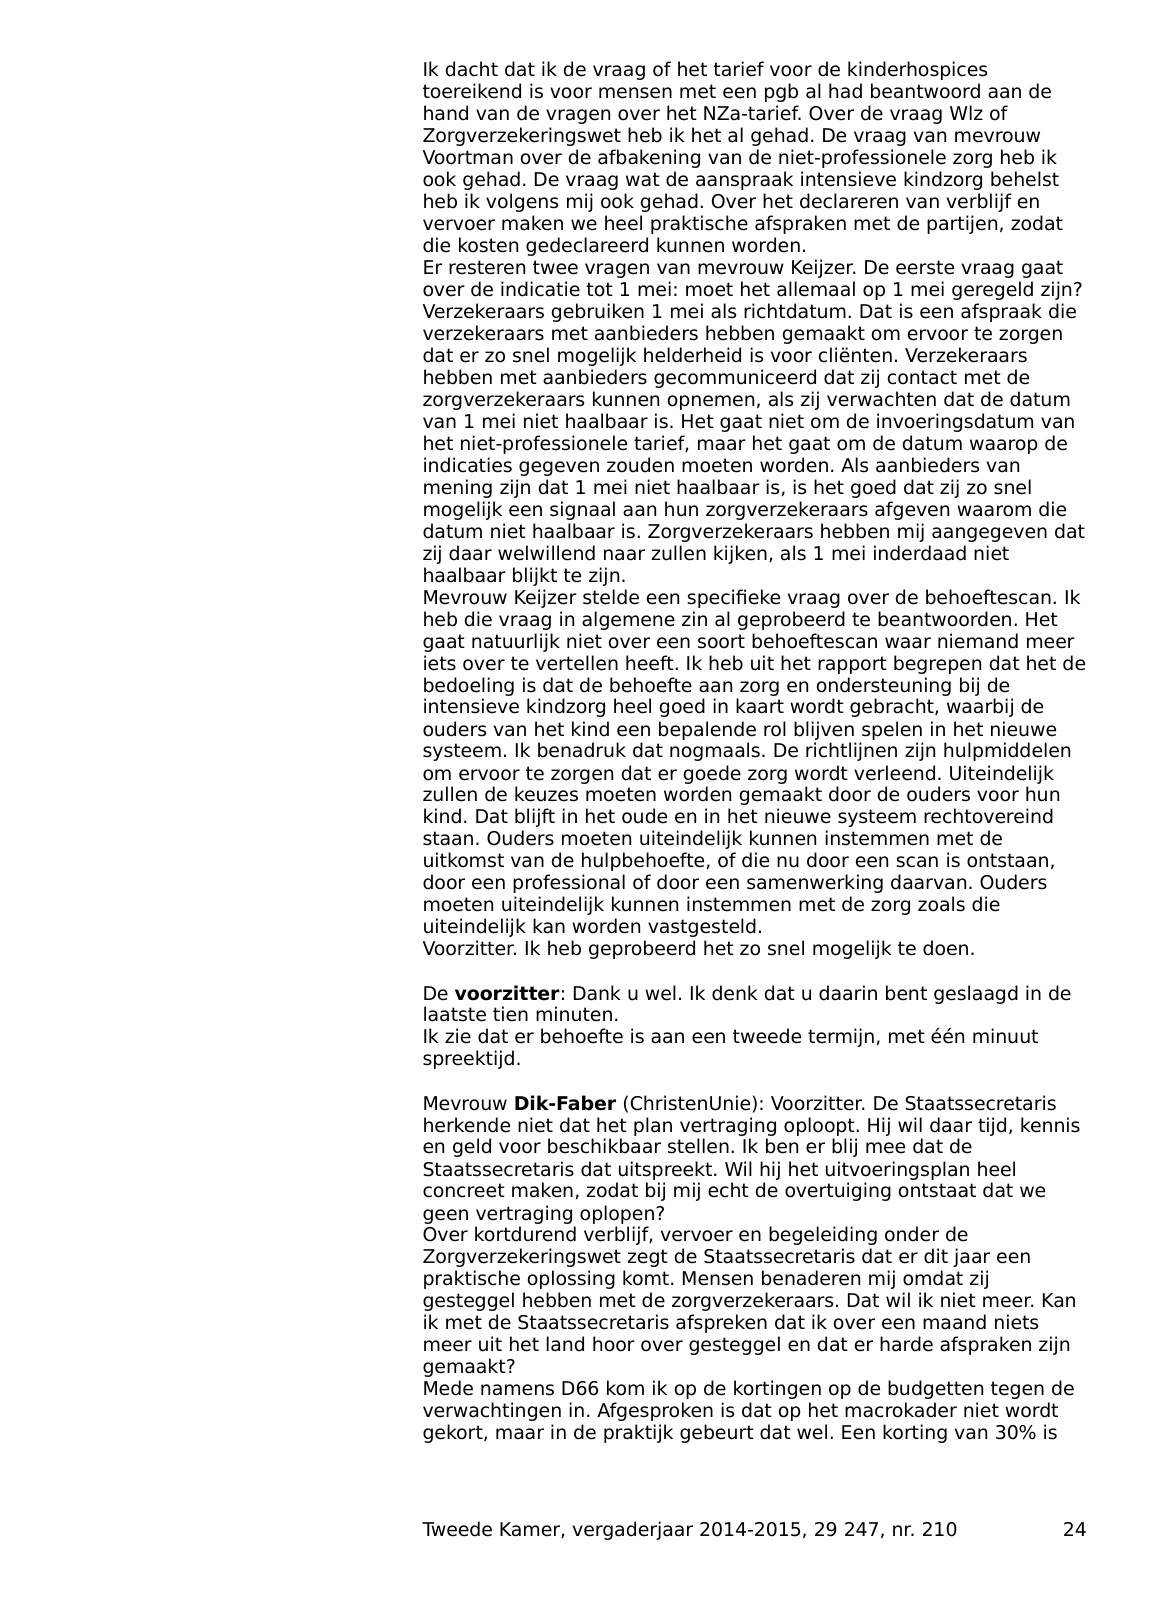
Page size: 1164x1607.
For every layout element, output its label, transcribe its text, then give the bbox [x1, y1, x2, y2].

text De voorzitter: Dank u wel. Ik denk dat u daarin bent geslaagd in de laatste tien minuten. [422, 982, 1087, 1026]
text Mevrouw Keijzer stelde een specifieke vraag over de behoeftescan. Ik heb die vraag in algemene zin al geprobeerd te beantwoorden. Het gaat natuurlijk niet over een soort behoeftescan waar niemand meer iets over te vertellen heeft. Ik heb uit het rapport begrepen dat het de bedoeling is dat de behoefte aan zorg en ondersteuning bij de intensieve kindzorg heel goed in kaart wordt gebracht, waarbij de ouders van het kind een bepalende rol blijven spelen in het nieuwe systeem. Ik benadruk dat nogmaals. De richtlijnen zijn hulpmiddelen om ervoor te zorgen dat er goede zorg wordt verleend. Uiteindelijk zullen de keuzes moeten worden gemaakt door de ouders voor hun kind. Dat blijft in het oude en in het nieuwe systeem rechtovereind staan. Ouders moeten uiteindelijk kunnen instemmen met de uitkomst van de hulpbehoefte, of die nu door een scan is ontstaan, door een professional of door een samenwerking daarvan. Ouders moeten uiteindelijk kunnen instemmen met de zorg zoals die uiteindelijk kan worden vastgesteld. [422, 587, 1087, 938]
text Mevrouw Dik-Faber (ChristenUnie): Voorzitter. De Staatssecretaris herkende niet dat het plan vertraging oploopt. Hij wil daar tijd, kennis en geld voor beschikbaar stellen. Ik ben er blij mee dat de Staatssecretaris dat uitspreekt. Wil hij het uitvoeringsplan heel concreet maken, zodat bij mij echt de overtuiging ontstaat dat we geen vertraging oplopen? [422, 1092, 1087, 1224]
text Ik zie dat er behoefte is aan een tweede termijn, met één minuut spreektijd. [422, 1026, 1087, 1070]
text Er resteren twee vragen van mevrouw Keijzer. De eerste vraag gaat over de indicatie tot 1 mei: moet het allemaal op 1 mei geregeld zijn? Verzekeraars gebruiken 1 mei als richtdatum. Dat is een afspraak die verzekeraars met aanbieders hebben gemaakt om ervoor te zorgen dat er zo snel mogelijk helderheid is voor cliënten. Verzekeraars hebben met aanbieders gecommuniceerd dat zij contact met de zorgverzekeraars kunnen opnemen, als zij verwachten dat de datum van 1 mei niet haalbaar is. Het gaat niet om de invoeringsdatum van het niet-professionele tarief, maar het gaat om de datum waarop de indicaties gegeven zouden moeten worden. Als aanbieders van mening zijn dat 1 mei niet haalbaar is, is het goed dat zij zo snel mogelijk een signaal aan hun zorgverzekeraars afgeven waarom die datum niet haalbaar is. Zorgverzekeraars hebben mij aangegeven dat zij daar welwillend naar zullen kijken, als 1 mei inderdaad niet haalbaar blijkt te zijn. [422, 257, 1087, 587]
text Ik dacht dat ik de vraag of het tarief voor de kinderhospices toereikend is voor mensen met een pgb al had beantwoord aan de hand van de vragen over het NZa-tarief. Over de vraag Wlz of Zorgverzekeringswet heb ik het al gehad. De vraag van mevrouw Voortman over de afbakening van de niet-professionele zorg heb ik ook gehad. De vraag wat de aanspraak intensieve kindzorg behelst heb ik volgens mij ook gehad. Over het declareren van verblijf en vervoer maken we heel praktische afspraken met de partijen, zodat die kosten gedeclareerd kunnen worden. [422, 59, 1087, 257]
text Voorzitter. Ik heb geprobeerd het zo snel mogelijk te doen. [422, 938, 1087, 960]
text Mede namens D66 kom ik op de kortingen op de budgetten tegen de verwachtingen in. Afgesproken is dat op het macrokader niet wordt gekort, maar in de praktijk gebeurt dat wel. Een korting van 30% is [422, 1378, 1087, 1444]
text Over kortdurend verblijf, vervoer en begeleiding onder de Zorgverzekeringswet zegt de Staatssecretaris dat er dit jaar een praktische oplossing komt. Mensen benaderen mij omdat zij gesteggel hebben met de zorgverzekeraars. Dat wil ik niet meer. Kan ik met de Staatssecretaris afspreken dat ik over een maand niets meer uit het land hoor over gesteggel en dat er harde afspraken zijn gemaakt? [422, 1224, 1087, 1378]
